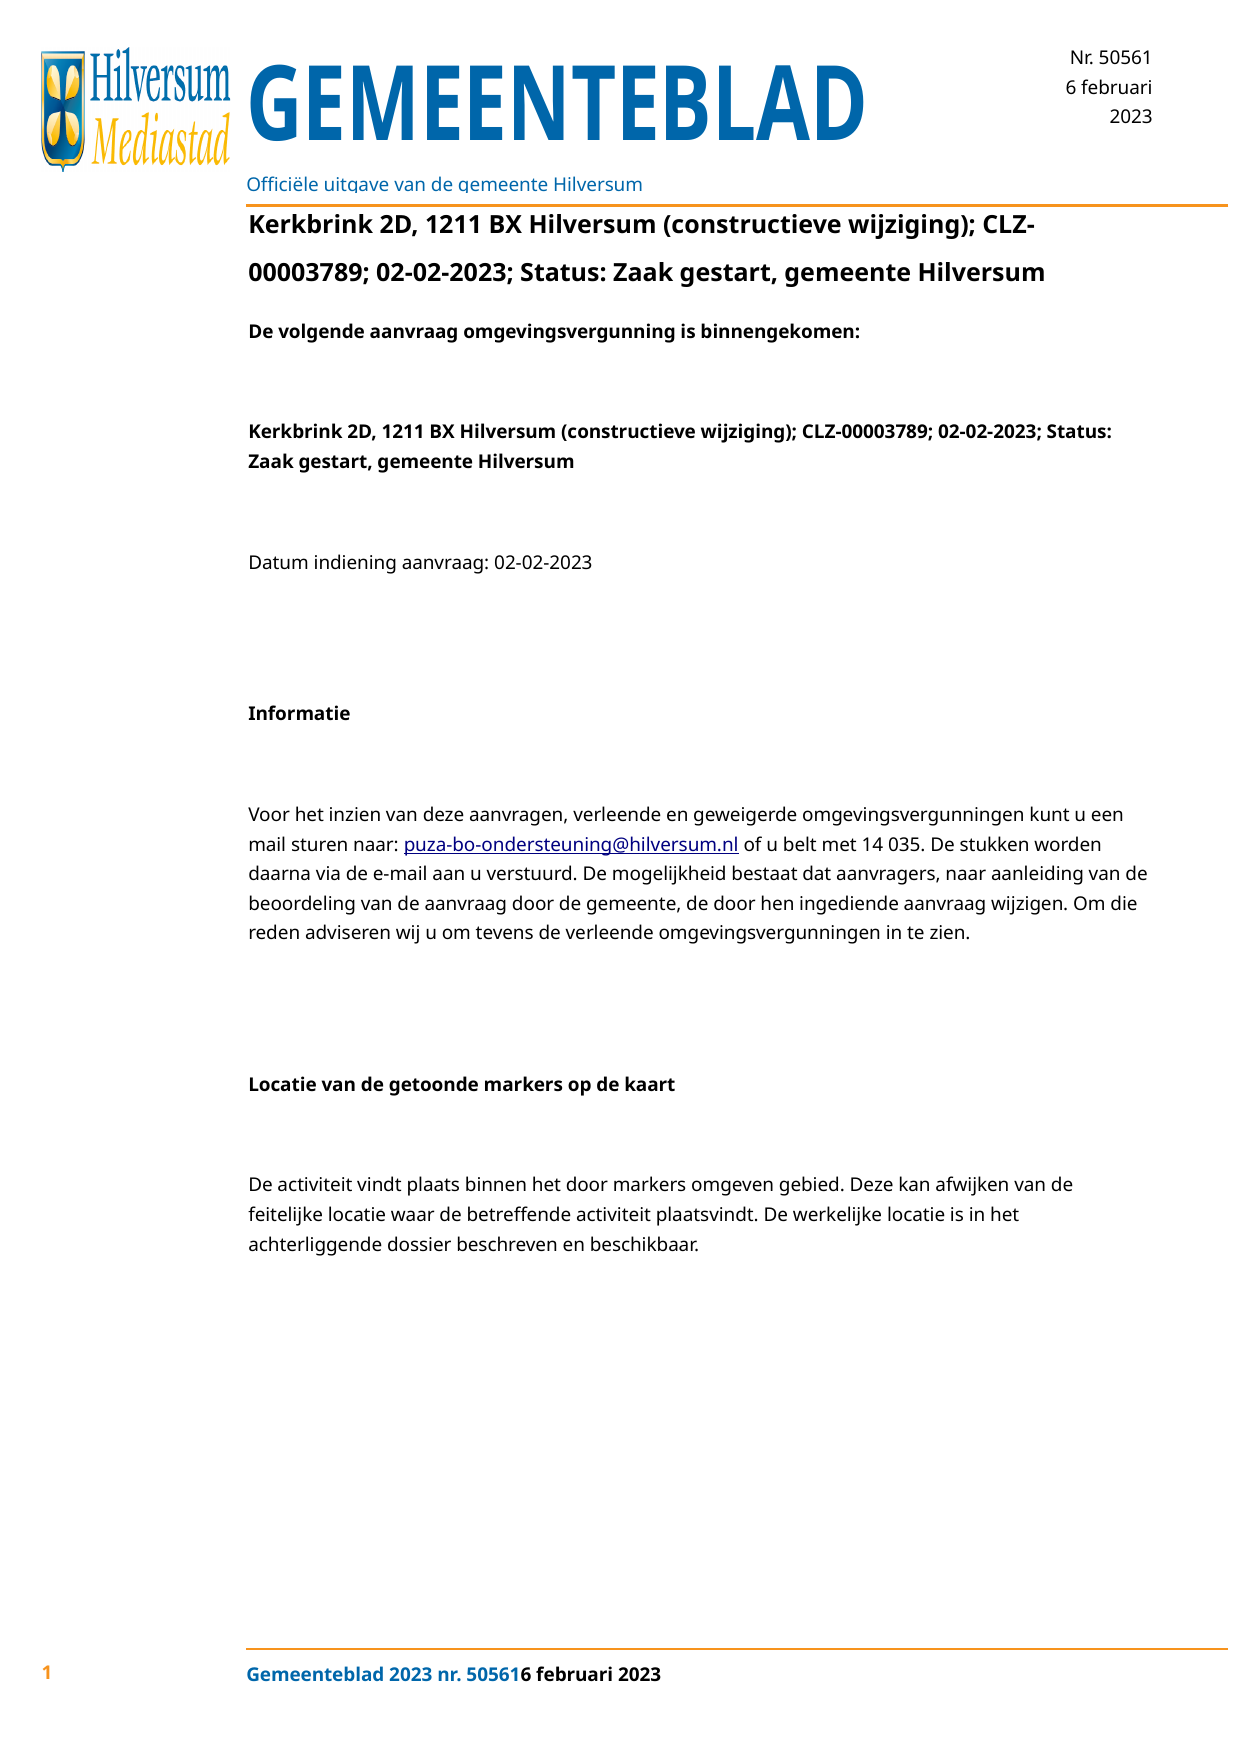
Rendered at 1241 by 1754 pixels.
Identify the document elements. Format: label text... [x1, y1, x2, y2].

text Locatie van de getoonde markers op de kaart [248, 1071, 1152, 1097]
text Voor het inzien van deze aanvragen, verleende en geweigerde omgevingsvergunningen kunt u een mail sturen naar: puza-bo-ondersteuning@hilversum.nl of u belt met 14 035. De stukken worden daarna via de e-mail aan u verstuurd. De mogelijkheid bestaat dat aanvragers, naar aanleiding van de beoordeling van de aanvraag door de gemeente, de door hen ingediende aanvraag wijzigen. Om die reden adviseren wij u om tevens de verleende omgevingsvergunningen in te zien. [248, 801, 1152, 945]
text Kerkbrink 2D, 1211 BX Hilversum (constructieve wijziging); CLZ-00003789; 02-02-2023; Status: Zaak gestart, gemeente Hilversum [248, 207, 1152, 288]
text De activiteit vindt plaats binnen het door markers omgeven gebied. Deze kan afwijken van de feitelijke locatie waar de betreffende activiteit plaatsvindt. De werkelijke locatie is in het achterliggende dossier beschreven en beschikbaar. [248, 1172, 1152, 1257]
picture [41, 47, 231, 172]
text Informatie [248, 700, 1152, 726]
text Datum indiening aanvraag: 02-02-2023 [248, 549, 1152, 575]
text Kerkbrink 2D, 1211 BX Hilversum (constructieve wijziging); CLZ-00003789; 02-02-2023; Status: Zaak gestart, gemeente Hilversum [248, 419, 1152, 474]
text De volgende aanvraag omgevingsvergunning is binnengekomen: [248, 318, 1152, 344]
